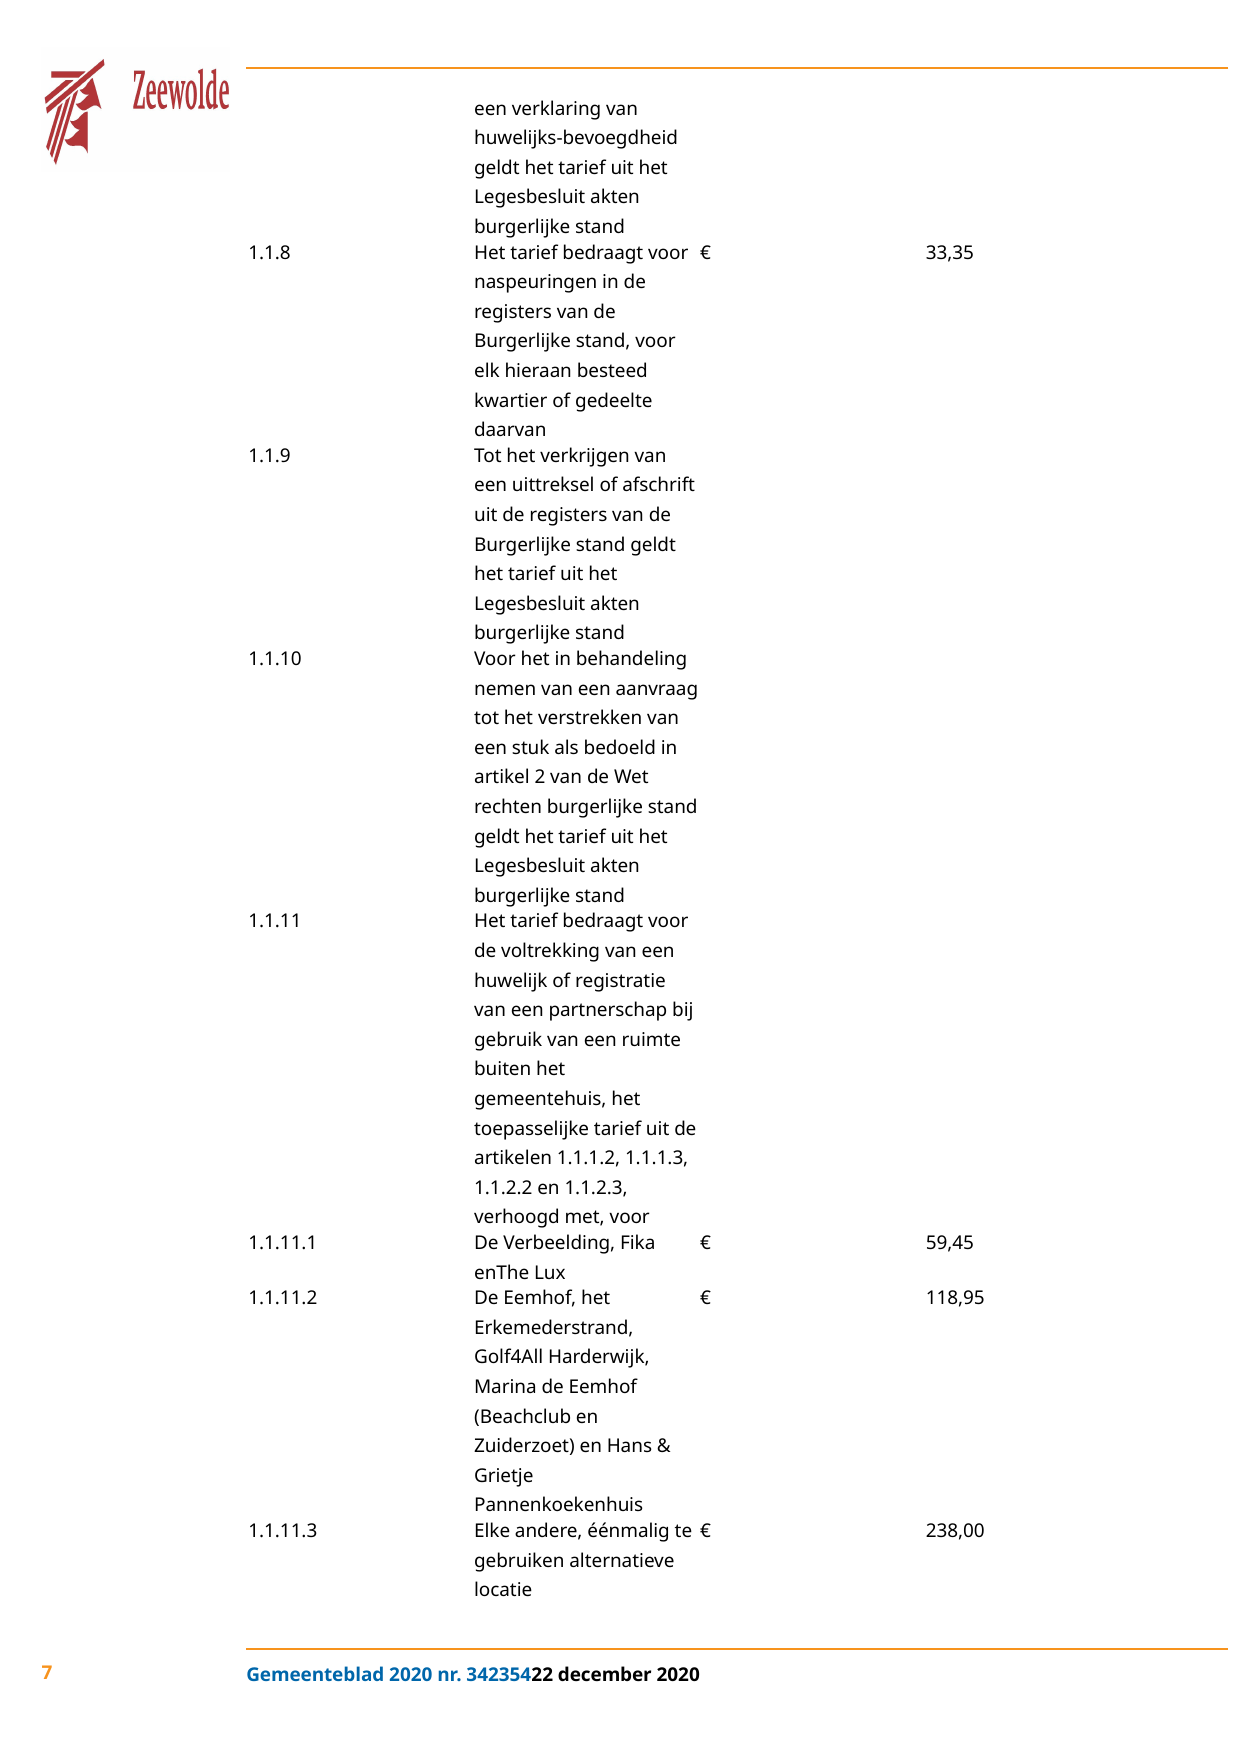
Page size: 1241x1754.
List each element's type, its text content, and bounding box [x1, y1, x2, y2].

table_cell [700, 645, 926, 908]
table_cell [700, 95, 926, 239]
table_cell 33,35 [926, 239, 1152, 442]
table_cell 1.1.11 [248, 908, 474, 1229]
table_cell € [700, 1518, 926, 1602]
table_cell Voor het in behandeling nemen van een aanvraag tot het verstrekken van een stuk als bedoeld in artikel 2 van de Wet rechten burgerlijke stand geldt het tarief uit het Legesbesluit akten burgerlijke stand [474, 645, 700, 908]
table_cell 1.1.11.2 [248, 1285, 474, 1517]
table_cell [700, 442, 926, 645]
table_cell [926, 95, 1152, 239]
table_cell 1.1.8 [248, 239, 474, 442]
table_cell 1.1.11.3 [248, 1518, 474, 1602]
table_cell Elke andere, éénmalig te gebruiken alternatieve locatie [474, 1518, 700, 1602]
table_cell [926, 645, 1152, 908]
table_cell 238,00 [926, 1518, 1152, 1602]
table_cell € [700, 1229, 926, 1284]
table_cell 59,45 [926, 1229, 1152, 1284]
table_cell [926, 442, 1152, 645]
table_cell een verklaring van huwelijks-bevoegdheid geldt het tarief uit het Legesbesluit akten burgerlijke stand [474, 95, 700, 239]
table_cell 1.1.9 [248, 442, 474, 645]
table_cell Tot het verkrijgen van een uittreksel of afschrift uit de registers van de Burgerlijke stand geldt het tarief uit het Legesbesluit akten burgerlijke stand [474, 442, 700, 645]
table_cell [700, 908, 926, 1229]
table_cell € [700, 239, 926, 442]
table_cell [926, 908, 1152, 1229]
table_cell 1.1.11.1 [248, 1229, 474, 1284]
table_cell De Verbeelding, Fika enThe Lux [474, 1229, 700, 1284]
table_cell Het tarief bedraagt voor de voltrekking van een huwelijk of registratie van een partnerschap bij gebruik van een ruimte buiten het gemeentehuis, het toepasselijke tarief uit de artikelen 1.1.1.2, 1.1.1.3, 1.1.2.2 en 1.1.2.3, verhoogd met, voor [474, 908, 700, 1229]
table_cell [248, 95, 474, 239]
picture [41, 47, 231, 172]
table_cell De Eemhof, het Erkemederstrand, Golf4All Harderwijk, Marina de Eemhof (Beachclub en Zuiderzoet) en Hans & Grietje Pannenkoekenhuis [474, 1285, 700, 1517]
table_cell 118,95 [926, 1285, 1152, 1517]
table_cell 1.1.10 [248, 645, 474, 908]
table_cell € [700, 1285, 926, 1517]
table_cell Het tarief bedraagt voor naspeuringen in de registers van de Burgerlijke stand, voor elk hieraan besteed kwartier of gedeelte daarvan [474, 239, 700, 442]
